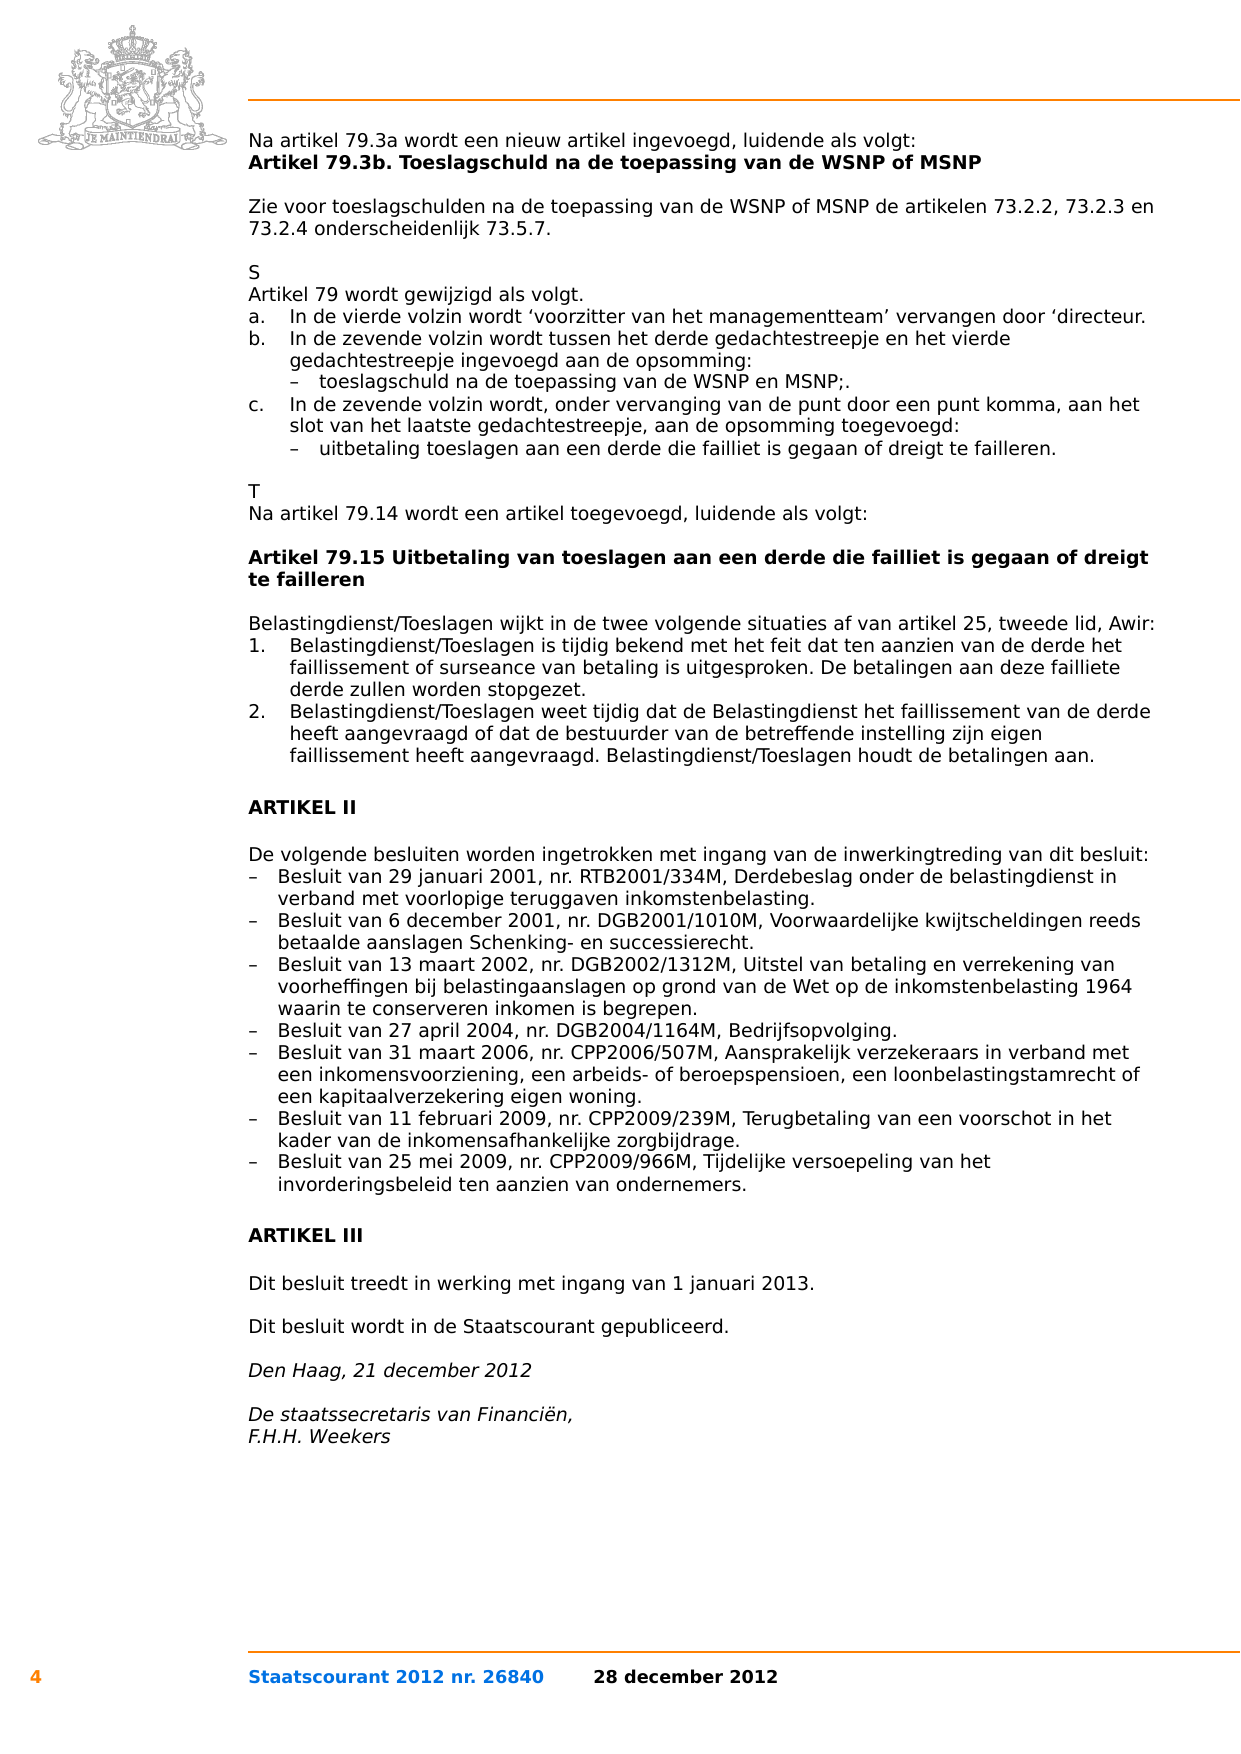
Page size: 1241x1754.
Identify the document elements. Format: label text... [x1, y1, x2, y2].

text – Besluit van 6 december 2001, nr. DGB2001/1010M, Voorwaardelijke kwijtscheldingen reeds betaalde aanslagen Schenking- en successierecht. [248, 910, 1163, 954]
text Dit besluit treedt in werking met ingang van 1 januari 2013. [248, 1272, 1163, 1294]
subtitle ARTIKEL II [248, 797, 1163, 819]
text 1. Belastingdienst/Toeslagen is tijdig bekend met het feit dat ten aanzien van de derde het faillissement of surseance van betaling is uitgesproken. De betalingen aan deze failliete derde zullen worden stopgezet. [248, 635, 1163, 701]
text S [248, 262, 1163, 283]
text – Besluit van 13 maart 2002, nr. DGB2002/1312M, Uitstel van betaling en verrekening van voorheffingen bij belastingaanslagen op grond van de Wet op de inkomstenbelasting 1964 waarin te conserveren inkomen is begrepen. [248, 954, 1163, 1019]
text Artikel 79.15 Uitbetaling van toeslagen aan een derde die failliet is gegaan of dreigt te failleren [248, 547, 1163, 591]
text Artikel 79.3b. Toeslagschuld na de toepassing van de WSNP of MSNP [248, 152, 1163, 174]
text Dit besluit wordt in de Staatscourant gepubliceerd. [248, 1316, 1163, 1338]
text b. In de zevende volzin wordt tussen het derde gedachtestreepje en het vierde gedachtestreepje ingevoegd aan de opsomming: [248, 327, 1163, 371]
text Belastingdienst/Toeslagen wijkt in de twee volgende situaties af van artikel 25, tweede lid, Awir: [248, 613, 1163, 635]
text T [248, 481, 1163, 503]
text a. In de vierde volzin wordt ‘voorzitter van het managementteam’ vervangen door ‘directeur. [248, 306, 1163, 327]
text c. In de zevende volzin wordt, onder vervanging van de punt door een punt komma, aan het slot van het laatste gedachtestreepje, aan de opsomming toegevoegd: [248, 393, 1163, 437]
text – Besluit van 27 april 2004, nr. DGB2004/1164M, Bedrijfsopvolging. [248, 1019, 1163, 1042]
text – Besluit van 25 mei 2009, nr. CPP2009/966M, Tijdelijke versoepeling van het invorderingsbeleid ten aanzien van ondernemers. [248, 1151, 1163, 1195]
text Na artikel 79.3a wordt een nieuw artikel ingevoegd, luidende als volgt: [248, 130, 1163, 152]
text – Besluit van 11 februari 2009, nr. CPP2009/239M, Terugbetaling van een voorschot in het kader van de inkomensafhankelijke zorgbijdrage. [248, 1107, 1163, 1151]
text Den Haag, 21 december 2012 [248, 1360, 1163, 1382]
text – uitbetaling toeslagen aan een derde die failliet is gegaan of dreigt te failleren. [289, 437, 1163, 459]
text De volgende besluiten worden ingetrokken met ingang van de inwerkingtreding van dit besluit: [248, 844, 1163, 866]
text – toeslagschuld na de toepassing van de WSNP en MSNP;. [289, 371, 1163, 393]
text Zie voor toeslagschulden na de toepassing van de WSNP of MSNP de artikelen 73.2.2, 73.2.3 en 73.2.4 onderscheidenlijk 73.5.7. [248, 196, 1163, 240]
text – Besluit van 29 januari 2001, nr. RTB2001/334M, Derdebeslag onder de belastingdienst in verband met voorlopige teruggaven inkomstenbelasting. [248, 866, 1163, 910]
text De staatssecretaris van Financiën, F.H.H. Weekers [248, 1404, 1163, 1448]
text Na artikel 79.14 wordt een artikel toegevoegd, luidende als volgt: [248, 503, 1163, 525]
text – Besluit van 31 maart 2006, nr. CPP2006/507M, Aansprakelijk verzekeraars in verband met een inkomensvoorziening, een arbeids- of beroepspensioen, een loonbelastingstamrecht of een kapitaalverzekering eigen woning. [248, 1042, 1163, 1107]
text 2. Belastingdienst/Toeslagen weet tijdig dat de Belastingdienst het faillissement van de derde heeft aangevraagd of dat de bestuurder van de betreffende instelling zijn eigen faillissement heeft aangevraagd. Belastingdienst/Toeslagen houdt de betalingen aan. [248, 701, 1163, 767]
subtitle ARTIKEL III [248, 1225, 1163, 1247]
text Artikel 79 wordt gewijzigd als volgt. [248, 283, 1163, 306]
picture [38, 25, 227, 150]
